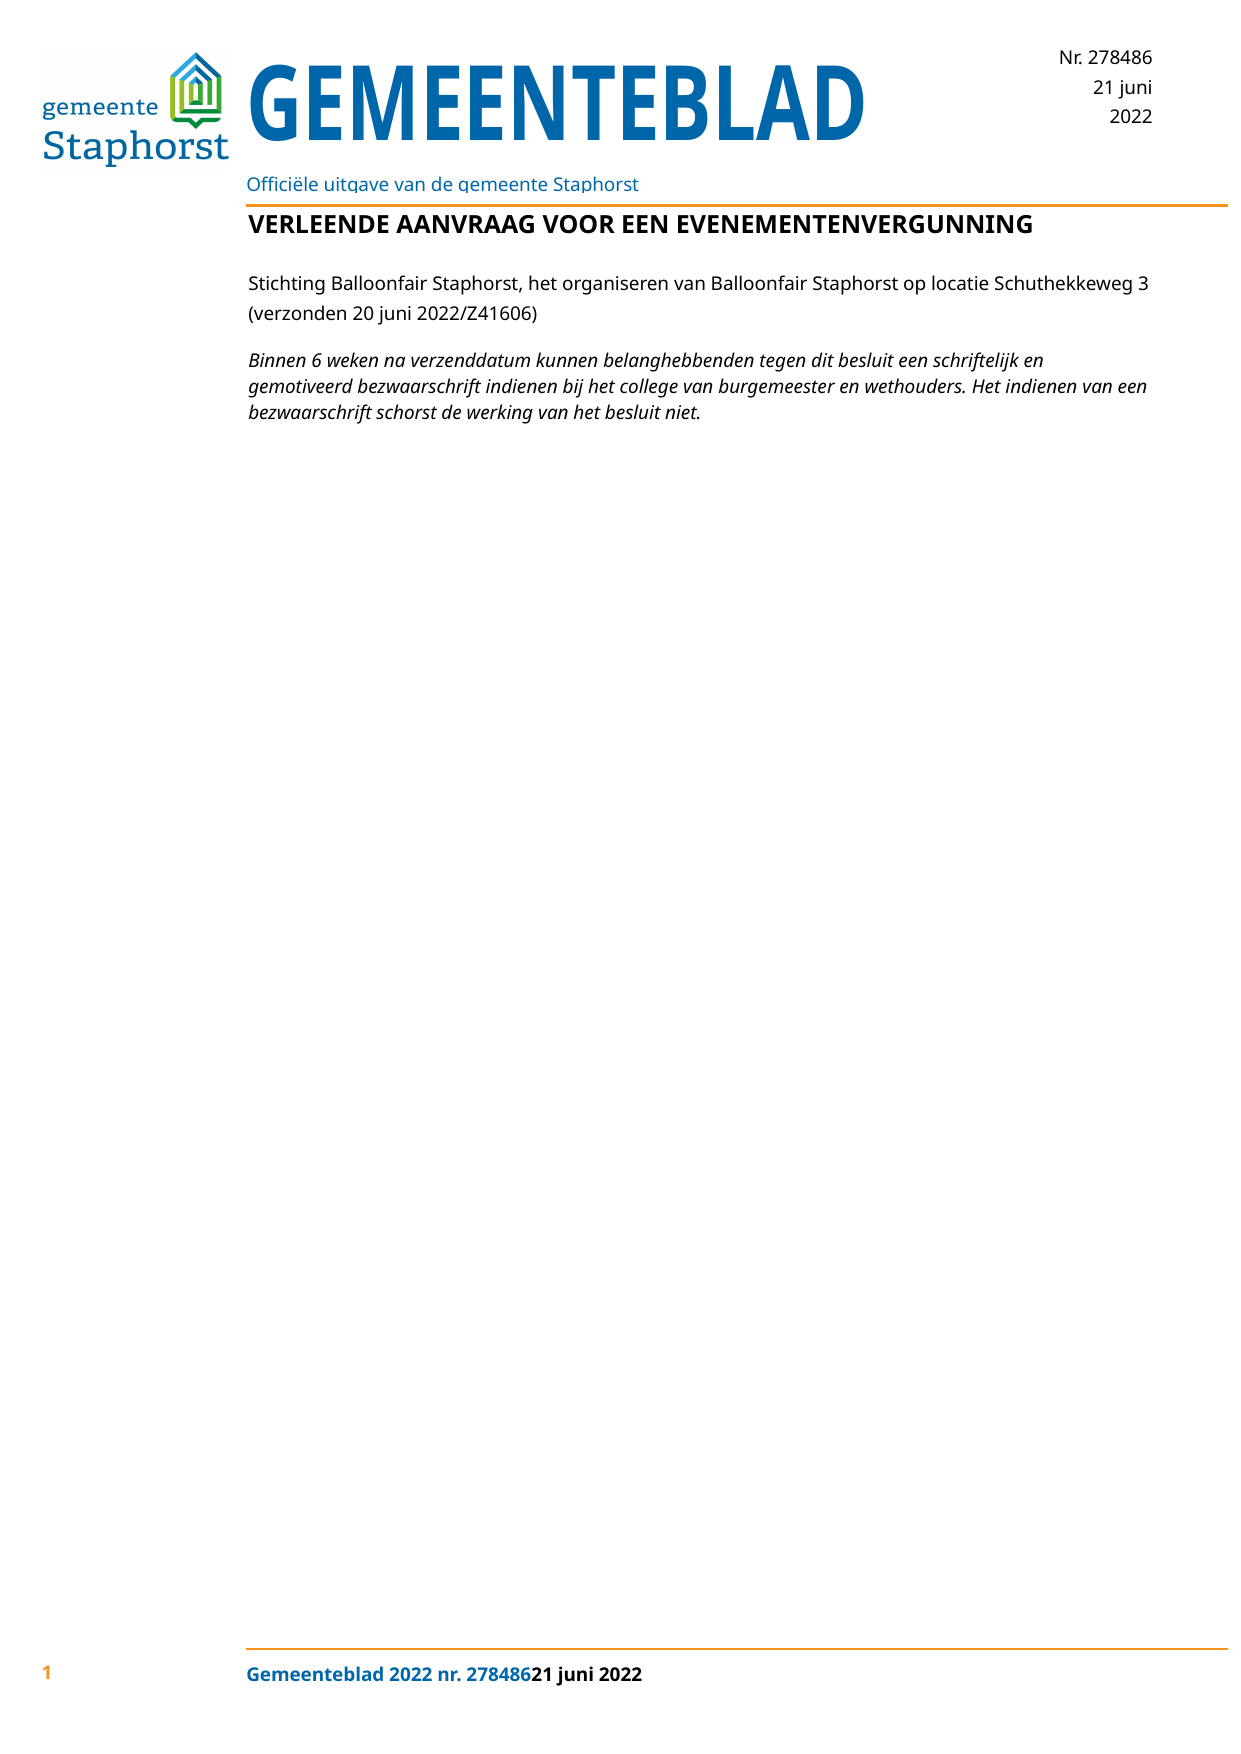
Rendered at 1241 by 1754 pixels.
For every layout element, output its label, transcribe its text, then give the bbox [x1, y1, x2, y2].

text Binnen 6 weken na verzenddatum kunnen belanghebbenden tegen dit besluit een schriftelijk en gemotiveerd bezwaarschrift indienen bij het college van burgemeester en wethouders. Het indienen van een bezwaarschrift schorst de werking van het besluit niet. [248, 348, 1152, 425]
text Stichting Balloonfair Staphorst, het organiseren van Balloonfair Staphorst op locatie Schuthekkeweg 3 (verzonden 20 juni 2022/Z41606) [248, 270, 1152, 326]
text VERLEENDE AANVRAAG VOOR EEN EVENEMENTENVERGUNNING [248, 207, 1152, 241]
picture [41, 47, 231, 172]
